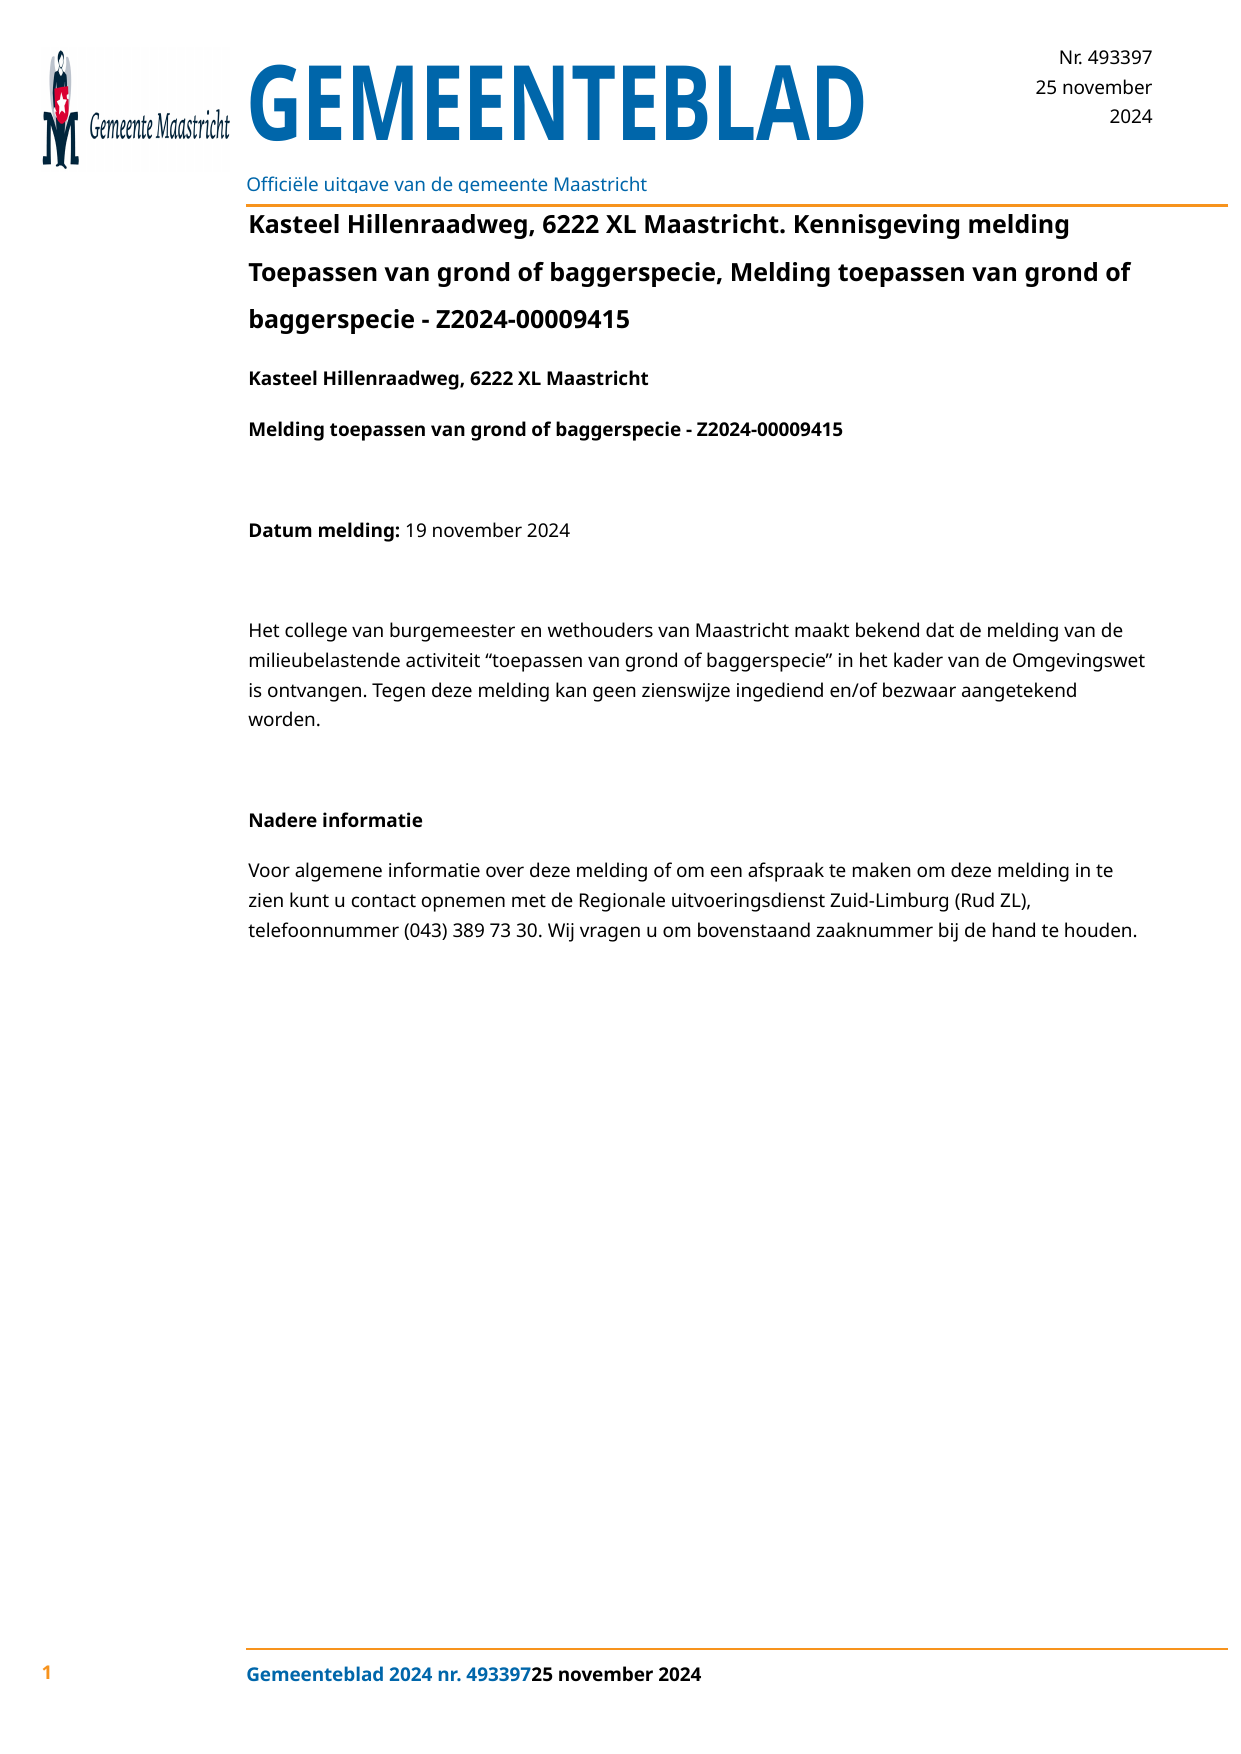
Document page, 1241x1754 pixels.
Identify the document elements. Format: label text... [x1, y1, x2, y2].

text Het college van burgemeester en wethouders van Maastricht maakt bekend dat de melding van de milieubelastende activiteit “toepassen van grond of baggerspecie” in het kader van de Omgevingswet is ontvangen. Tegen deze melding kan geen zienswijze ingediend en/of bezwaar aangetekend worden. [248, 618, 1152, 732]
text Datum melding: 19 november 2024 [248, 517, 1152, 542]
text Voor algemene informatie over deze melding of om een afspraak te maken om deze melding in te zien kunt u contact opnemen met de Regionale uitvoeringsdienst Zuid-Limburg (Rud ZL), telefoonnummer (043) 389 73 30. Wij vragen u om bovenstaand zaaknummer bij de hand te houden. [248, 858, 1152, 942]
text Kasteel Hillenraadweg, 6222 XL Maastricht. Kennisgeving melding Toepassen van grond of baggerspecie, Melding toepassen van grond of baggerspecie - Z2024-00009415 [248, 207, 1152, 336]
text Nadere informatie [248, 807, 1152, 833]
text Melding toepassen van grond of baggerspecie - Z2024-00009415 [248, 416, 1152, 442]
text Kasteel Hillenraadweg, 6222 XL Maastricht [248, 366, 1152, 391]
picture [41, 47, 231, 172]
